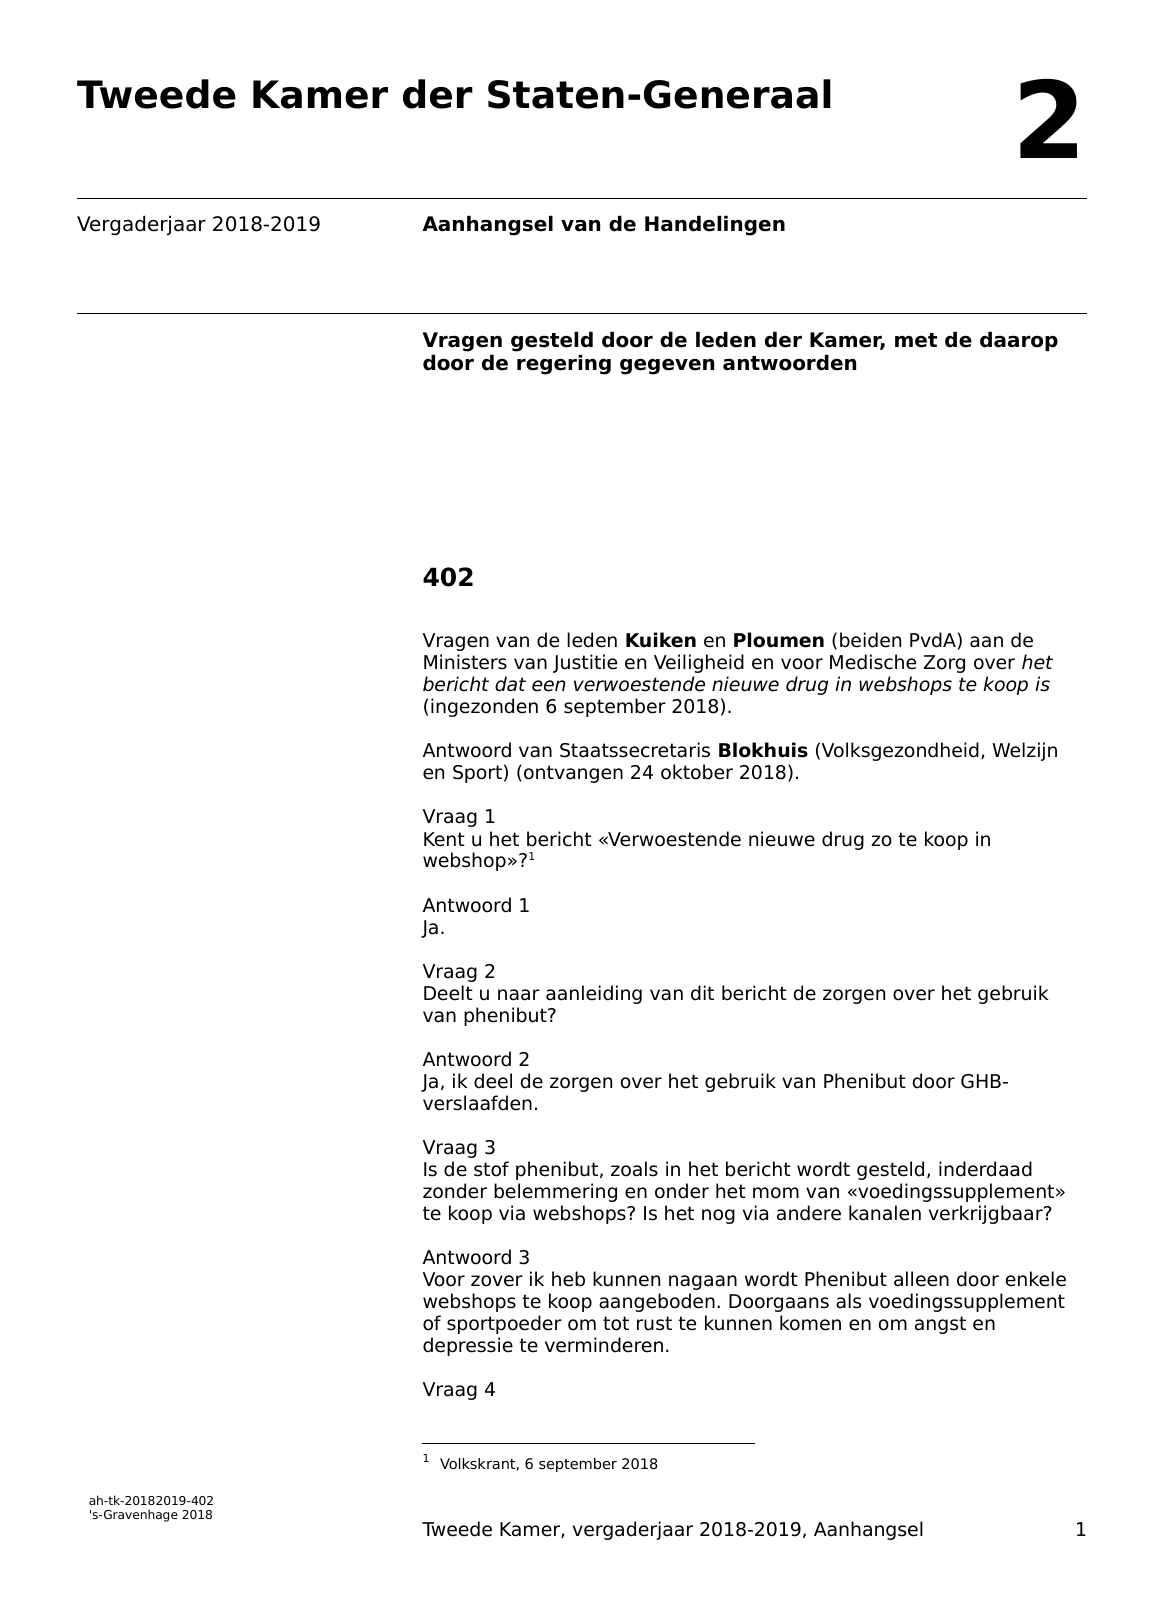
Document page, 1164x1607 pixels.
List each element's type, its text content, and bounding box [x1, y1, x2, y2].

text Vraag 3 [422, 1137, 1087, 1159]
table_header Tweede Kamer der Staten-Generaal [77, 59, 886, 198]
text Antwoord van Staatssecretaris Blokhuis (Volksgezondheid, Welzijn en Sport) (ontvangen 24 oktober 2018). [422, 740, 1087, 784]
text Vraag 2 [422, 961, 1087, 983]
text Vragen van de leden Kuiken en Ploumen (beiden PvdA) aan de Ministers van Justitie en Veiligheid en voor Medische Zorg over het bericht dat een verwoestende nieuwe drug in webshops te koop is (ingezonden 6 september 2018). [422, 630, 1087, 718]
text Vraag 1 [422, 806, 1087, 828]
text 's-Gravenhage 2018 [88, 1508, 323, 1522]
text Antwoord 1 [422, 894, 1087, 917]
text Is de stof phenibut, zoals in het bericht wordt gesteld, inderdaad zonder belemmering en onder het mom van «voedingssupplement» te koop via webshops? Is het nog via andere kanalen verkrijgbaar? [422, 1159, 1087, 1225]
text Volkskrant, 6 september 2018 [422, 1452, 1087, 1474]
table_cell [77, 314, 422, 375]
text Antwoord 3 [422, 1247, 1087, 1269]
text Ja, ik deel de zorgen over het gebruik van Phenibut door GHB-verslaafden. [422, 1071, 1087, 1115]
table_cell Vragen gesteld door de leden der Kamer, met de daarop door de regering gegeven antwoorden [422, 314, 1087, 375]
text Voor zover ik heb kunnen nagaan wordt Phenibut alleen door enkele webshops te koop aangeboden. Doorgaans als voedingssupplement of sportpoeder om tot rust te kunnen komen en om angst en depressie te verminderen. [422, 1269, 1087, 1357]
text Kent u het bericht «Verwoestende nieuwe drug zo te koop in webshop»? [422, 828, 1087, 872]
text ah-tk-20182019-402 [88, 1494, 323, 1508]
text Vraag 4 [422, 1379, 1087, 1401]
table_header 2 [886, 59, 1087, 198]
table_cell Aanhangsel van de Handelingen [422, 199, 1087, 313]
table_cell Vergaderjaar 2018-2019 [77, 199, 422, 313]
text Deelt u naar aanleiding van dit bericht de zorgen over het gebruik van phenibut? [422, 983, 1087, 1027]
text Ja. [422, 917, 1087, 938]
text Antwoord 2 [422, 1049, 1087, 1071]
text 402 [422, 563, 1087, 592]
